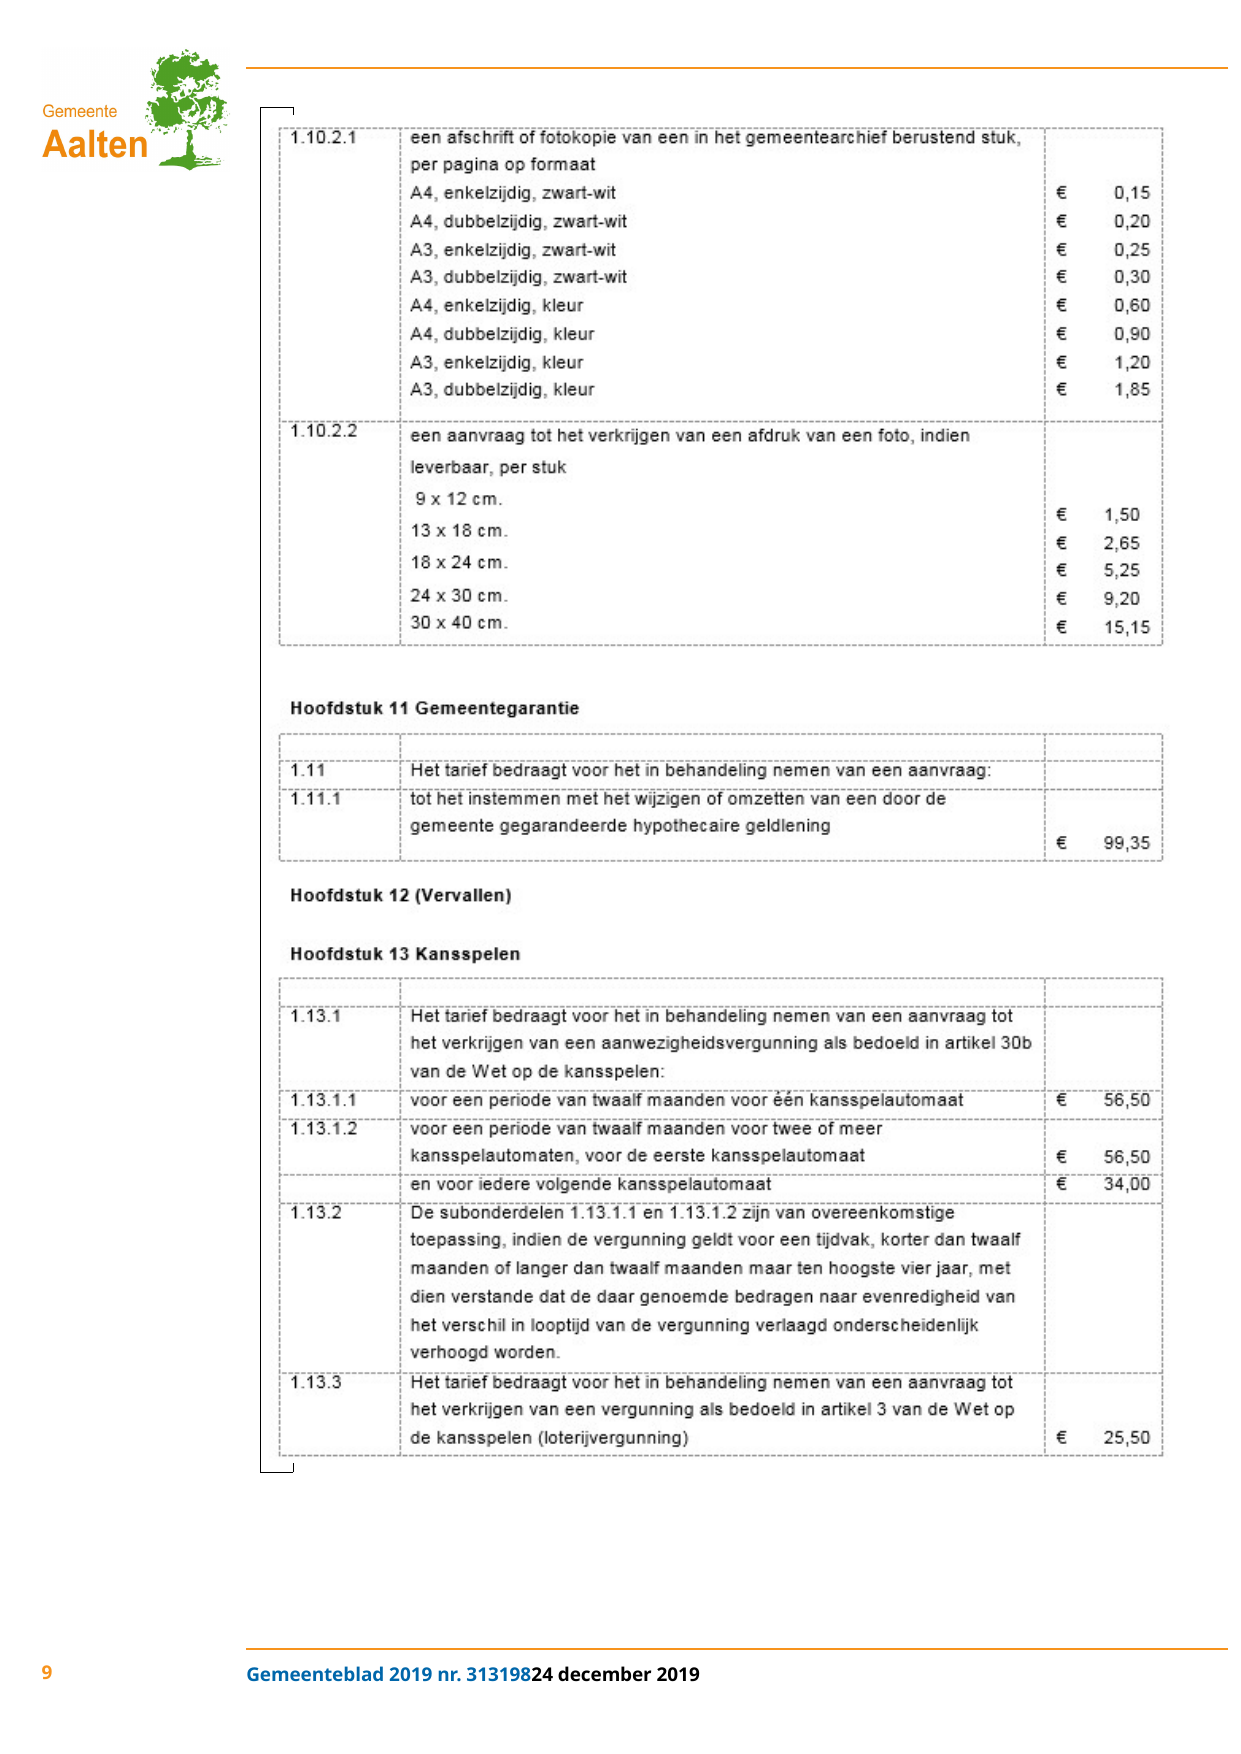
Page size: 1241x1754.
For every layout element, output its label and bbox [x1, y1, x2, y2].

picture [41, 47, 231, 172]
picture [268, 115, 1173, 1463]
